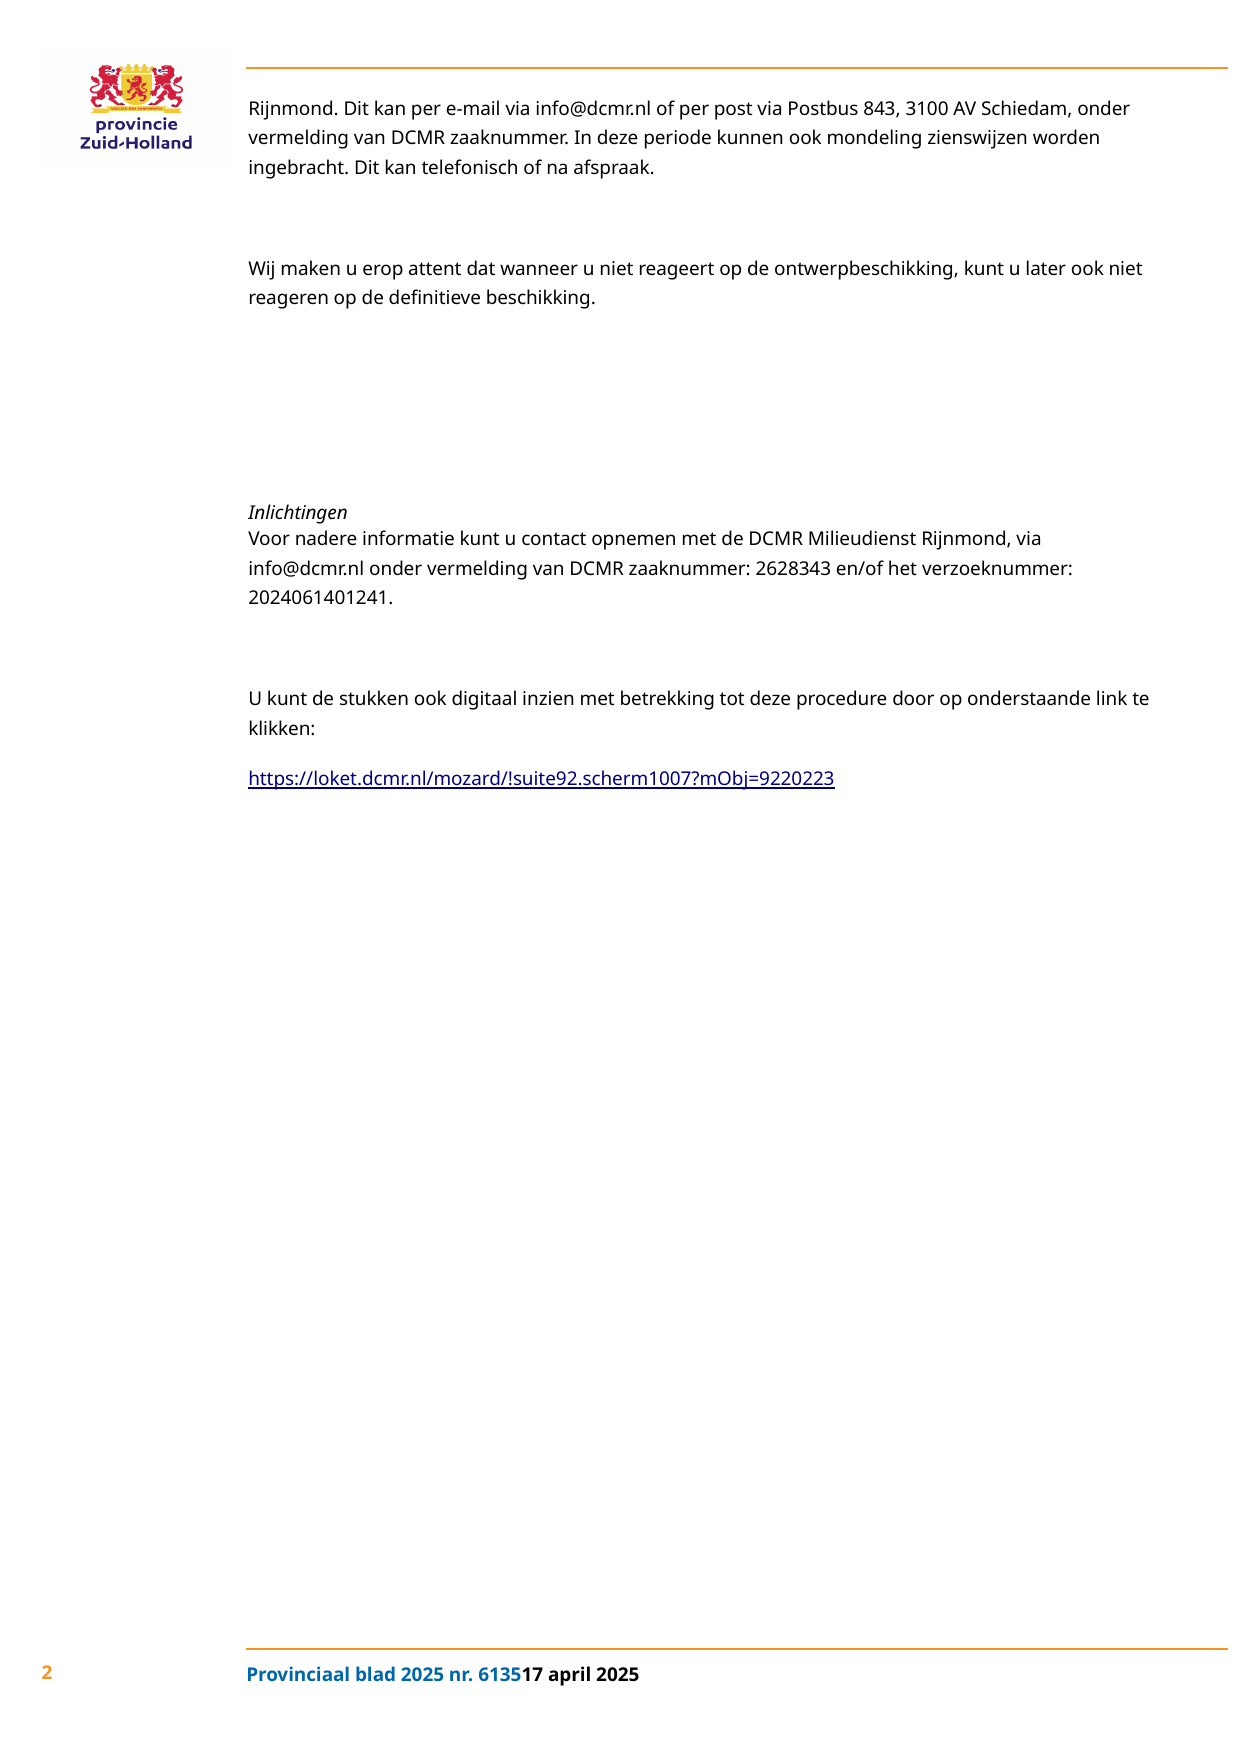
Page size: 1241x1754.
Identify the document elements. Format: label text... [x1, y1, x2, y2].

text Inlichtingen [248, 499, 1152, 525]
text Voor nadere informatie kunt u contact opnemen met de DCMR Milieudienst Rijnmond, via info@dcmr.nl onder vermelding van DCMR zaaknummer: 2628343 en/of het verzoeknummer: 2024061401241. [248, 525, 1152, 610]
picture [41, 47, 231, 172]
text Wij maken u erop attent dat wanneer u niet reageert op de ontwerpbeschikking, kunt u later ook niet reageren op de definitieve beschikking. [248, 255, 1152, 310]
text Rijnmond. Dit kan per e-mail via info@dcmr.nl of per post via Postbus 843, 3100 AV Schiedam, onder vermelding van DCMR zaaknummer. In deze periode kunnen ook mondeling zienswijzen worden ingebracht. Dit kan telefonisch of na afspraak. [248, 95, 1152, 180]
text U kunt de stukken ook digitaal inzien met betrekking tot deze procedure door op onderstaande link te klikken: [248, 685, 1152, 741]
text https://loket.dcmr.nl/mozard/!suite92.scherm1007?mObj=9220223 [248, 765, 1152, 791]
